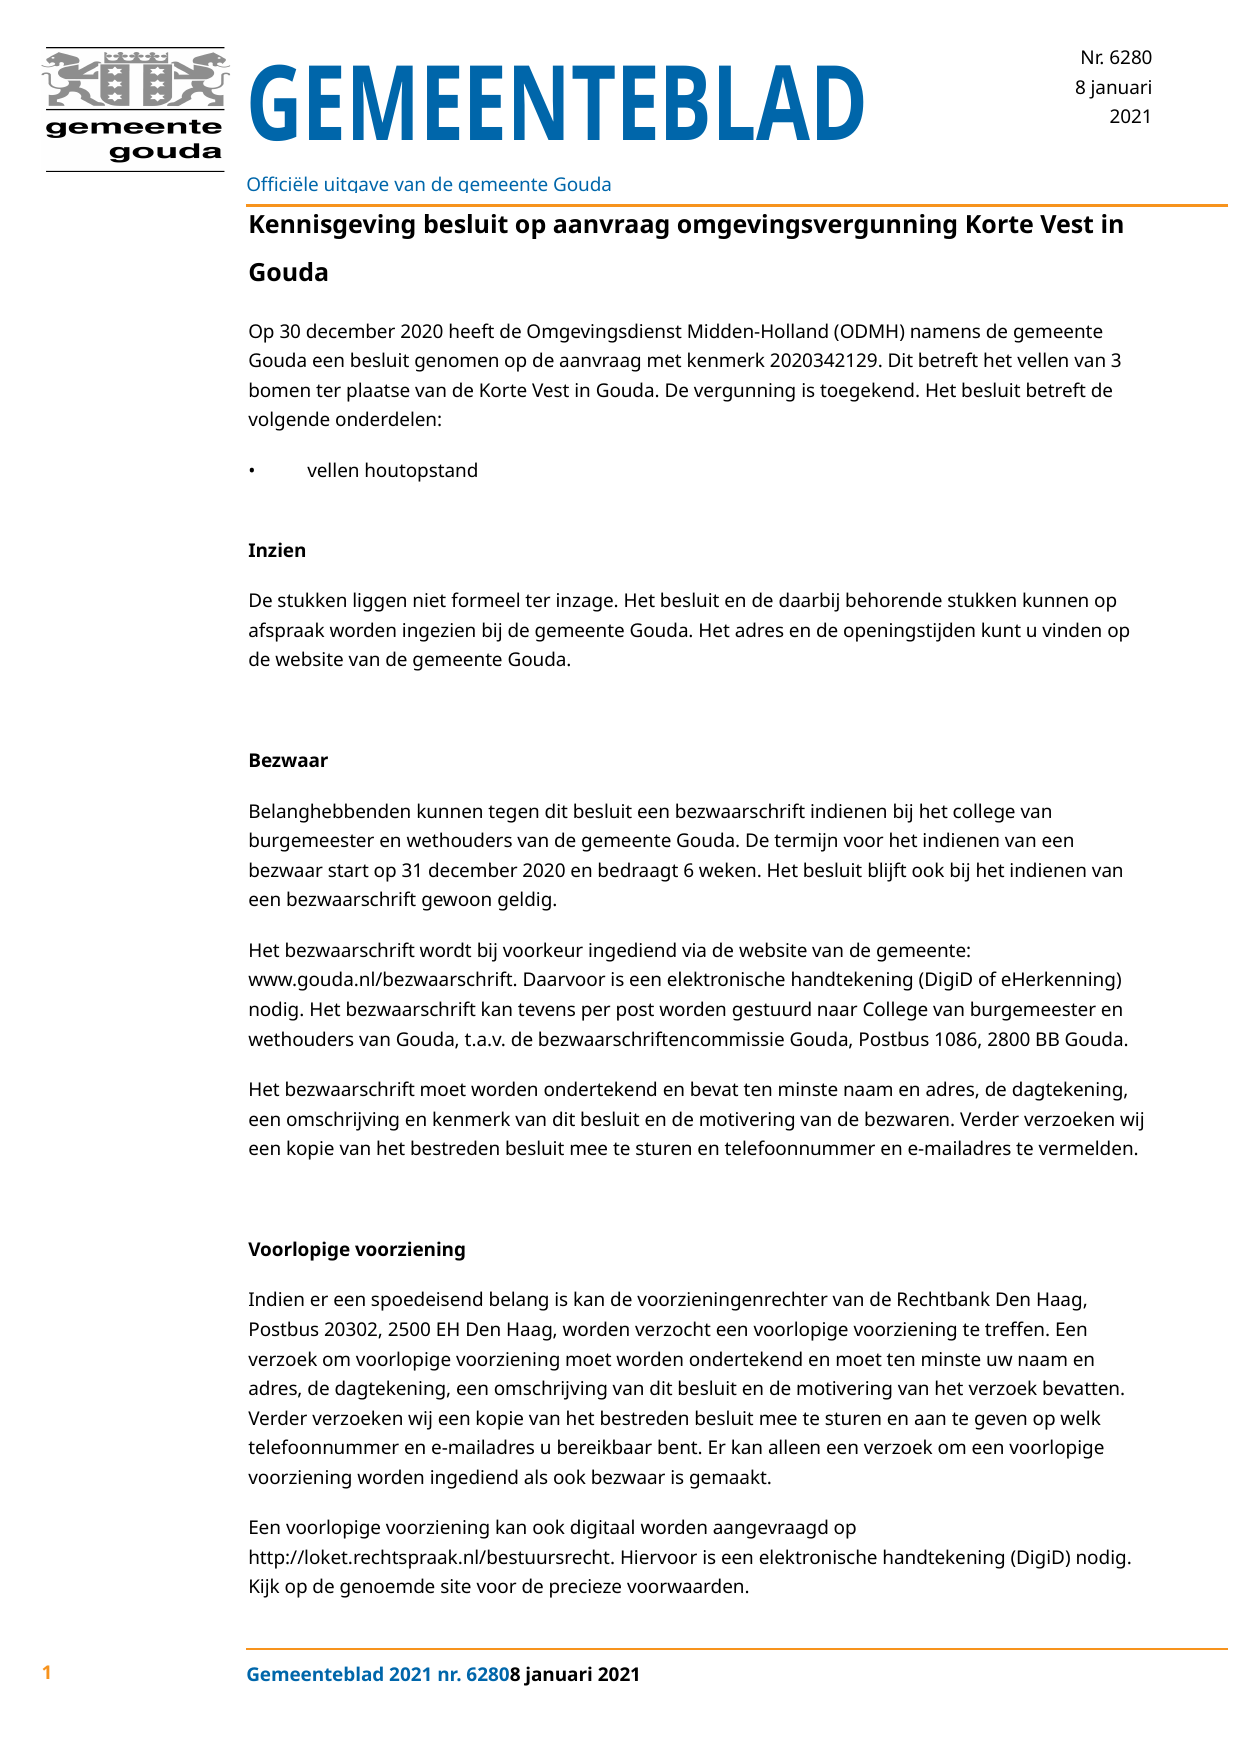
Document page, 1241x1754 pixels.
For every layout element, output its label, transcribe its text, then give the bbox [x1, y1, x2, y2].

text Kennisgeving besluit op aanvraag omgevingsvergunning Korte Vest in Gouda [248, 207, 1152, 288]
text Het bezwaarschrift moet worden ondertekend en bevat ten minste naam en adres, de dagtekening, een omschrijving en kenmerk van dit besluit en de motivering van de bezwaren. Verder verzoeken wij een kopie van het bestreden besluit mee te sturen en telefoonnummer en e-mailadres te vermelden. [248, 1076, 1152, 1161]
text Het bezwaarschrift wordt bij voorkeur ingediend via de website van de gemeente: www.gouda.nl/bezwaarschrift. Daarvoor is een elektronische handtekening (DigiD of eHerkenning) nodig. Het bezwaarschrift kan tevens per post worden gestuurd naar College van burgemeester en wethouders van Gouda, t.a.v. de bezwaarschriftencommissie Gouda, Postbus 1086, 2800 BB Gouda. [248, 937, 1152, 1052]
text Belanghebbenden kunnen tegen dit besluit een bezwaarschrift indienen bij het college van burgemeester en wethouders van de gemeente Gouda. De termijn voor het indienen van een bezwaar start op 31 december 2020 en bedraagt 6 weken. Het besluit blijft ook bij het indienen van een bezwaarschrift gewoon geldig. [248, 798, 1152, 912]
picture [41, 47, 231, 172]
text Op 30 december 2020 heeft de Omgevingsdienst Midden-Holland (ODMH) namens de gemeente Gouda een besluit genomen op de aanvraag met kenmerk 2020342129. Dit betreft het vellen van 3 bomen ter plaatse van de Korte Vest in Gouda. De vergunning is toegekend. Het besluit betreft de volgende onderdelen: [248, 318, 1152, 432]
list vellen houtopstand [248, 457, 1152, 483]
text Een voorlopige voorziening kan ook digitaal worden aangevraagd op http://loket.rechtspraak.nl/bestuursrecht. Hiervoor is een elektronische handtekening (DigiD) nodig. Kijk op de genoemde site voor de precieze voorwaarden. [248, 1514, 1152, 1599]
text Voorlopige voorziening [248, 1236, 1152, 1262]
text Inzien [248, 537, 1152, 563]
text Bezwaar [248, 747, 1152, 773]
text Indien er een spoedeisend belang is kan de voorzieningenrechter van de Rechtbank Den Haag, Postbus 20302, 2500 EH Den Haag, worden verzocht een voorlopige voorziening te treffen. Een verzoek om voorlopige voorziening moet worden ondertekend en moet ten minste uw naam en adres, de dagtekening, een omschrijving van dit besluit en de motivering van het verzoek bevatten. Verder verzoeken wij een kopie van het bestreden besluit mee te sturen en aan te geven op welk telefoonnummer en e-mailadres u bereikbaar bent. Er kan alleen een verzoek om een voorlopige voorziening worden ingediend als ook bezwaar is gemaakt. [248, 1287, 1152, 1490]
text De stukken liggen niet formeel ter inzage. Het besluit en de daarbij behorende stukken kunnen op afspraak worden ingezien bij de gemeente Gouda. Het adres en de openingstijden kunt u vinden op de website van de gemeente Gouda. [248, 587, 1152, 672]
